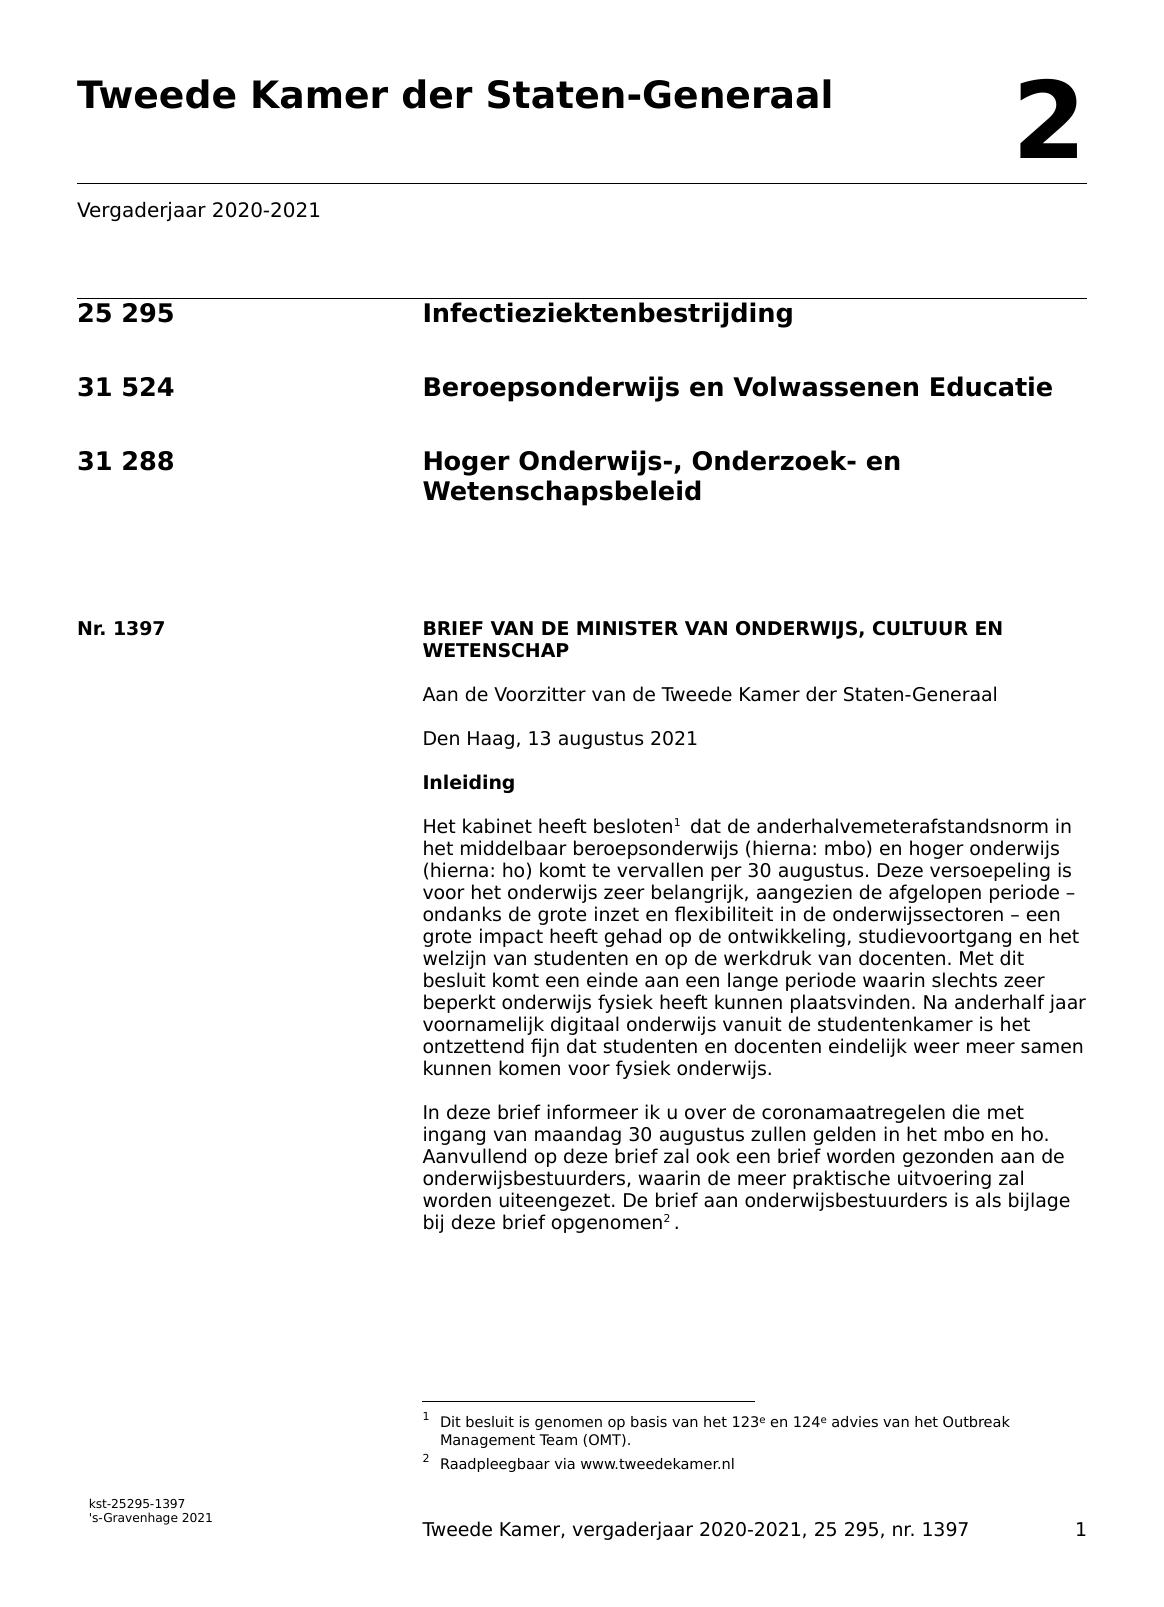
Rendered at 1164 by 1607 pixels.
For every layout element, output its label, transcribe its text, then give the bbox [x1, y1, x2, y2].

text Dit besluit is genomen op basis van het 123e en 124e advies van het Outbreak Management Team (OMT). [422, 1410, 1087, 1449]
text kst-25295-1397 [88, 1497, 323, 1511]
text Het kabinet heeft besloten dat de anderhalvemeterafstandsnorm in het middelbaar beroepsonderwijs (hierna: mbo) en hoger onderwijs (hierna: ho) komt te vervallen per 30 augustus. Deze versoepeling is voor het onderwijs zeer belangrijk, aangezien de afgelopen periode – ondanks de grote inzet en flexibiliteit in de onderwijssectoren – een grote impact heeft gehad op de ontwikkeling, studievoortgang en het welzijn van studenten en op de werkdruk van docenten. Met dit besluit komt een einde aan een lange periode waarin slechts zeer beperkt onderwijs fysiek heeft kunnen plaatsvinden. Na anderhalf jaar voornamelijk digitaal onderwijs vanuit de studentenkamer is het ontzettend fijn dat studenten en docenten eindelijk weer meer samen kunnen komen voor fysiek onderwijs. [422, 816, 1087, 1080]
text In deze brief informeer ik u over de coronamaatregelen die met ingang van maandag 30 augustus zullen gelden in het mbo en ho. Aanvullend op deze brief zal ook een brief worden gezonden aan de onderwijsbestuurders, waarin de meer praktische uitvoering zal worden uiteengezet. De brief aan onderwijsbestuurders is als bijlage bij deze brief opgenomen. [422, 1102, 1087, 1234]
text 's-Gravenhage 2021 [88, 1511, 323, 1525]
table_header Tweede Kamer der Staten-Generaal [77, 59, 886, 183]
text Den Haag, 13 augustus 2021 [422, 728, 1087, 750]
text Raadpleegbaar via www.tweedekamer.nl [422, 1452, 1087, 1474]
subtitle 31 288 Hoger Onderwijs-, Onderzoek- en Wetenschapsbeleid [77, 447, 1087, 506]
subtitle 31 524 Beroepsonderwijs en Volwassenen Educatie [77, 373, 1087, 403]
subtitle 25 295 Infectieziektenbestrijding [77, 299, 1087, 329]
text Aan de Voorzitter van de Tweede Kamer der Staten-Generaal [422, 684, 1087, 706]
table_header 2 [886, 59, 1087, 183]
subtitle Nr. 1397 BRIEF VAN DE MINISTER VAN ONDERWIJS, CULTUUR EN WETENSCHAP [77, 617, 1087, 661]
subtitle Inleiding [422, 772, 1087, 794]
table_cell Vergaderjaar 2020-2021 [77, 184, 1087, 298]
